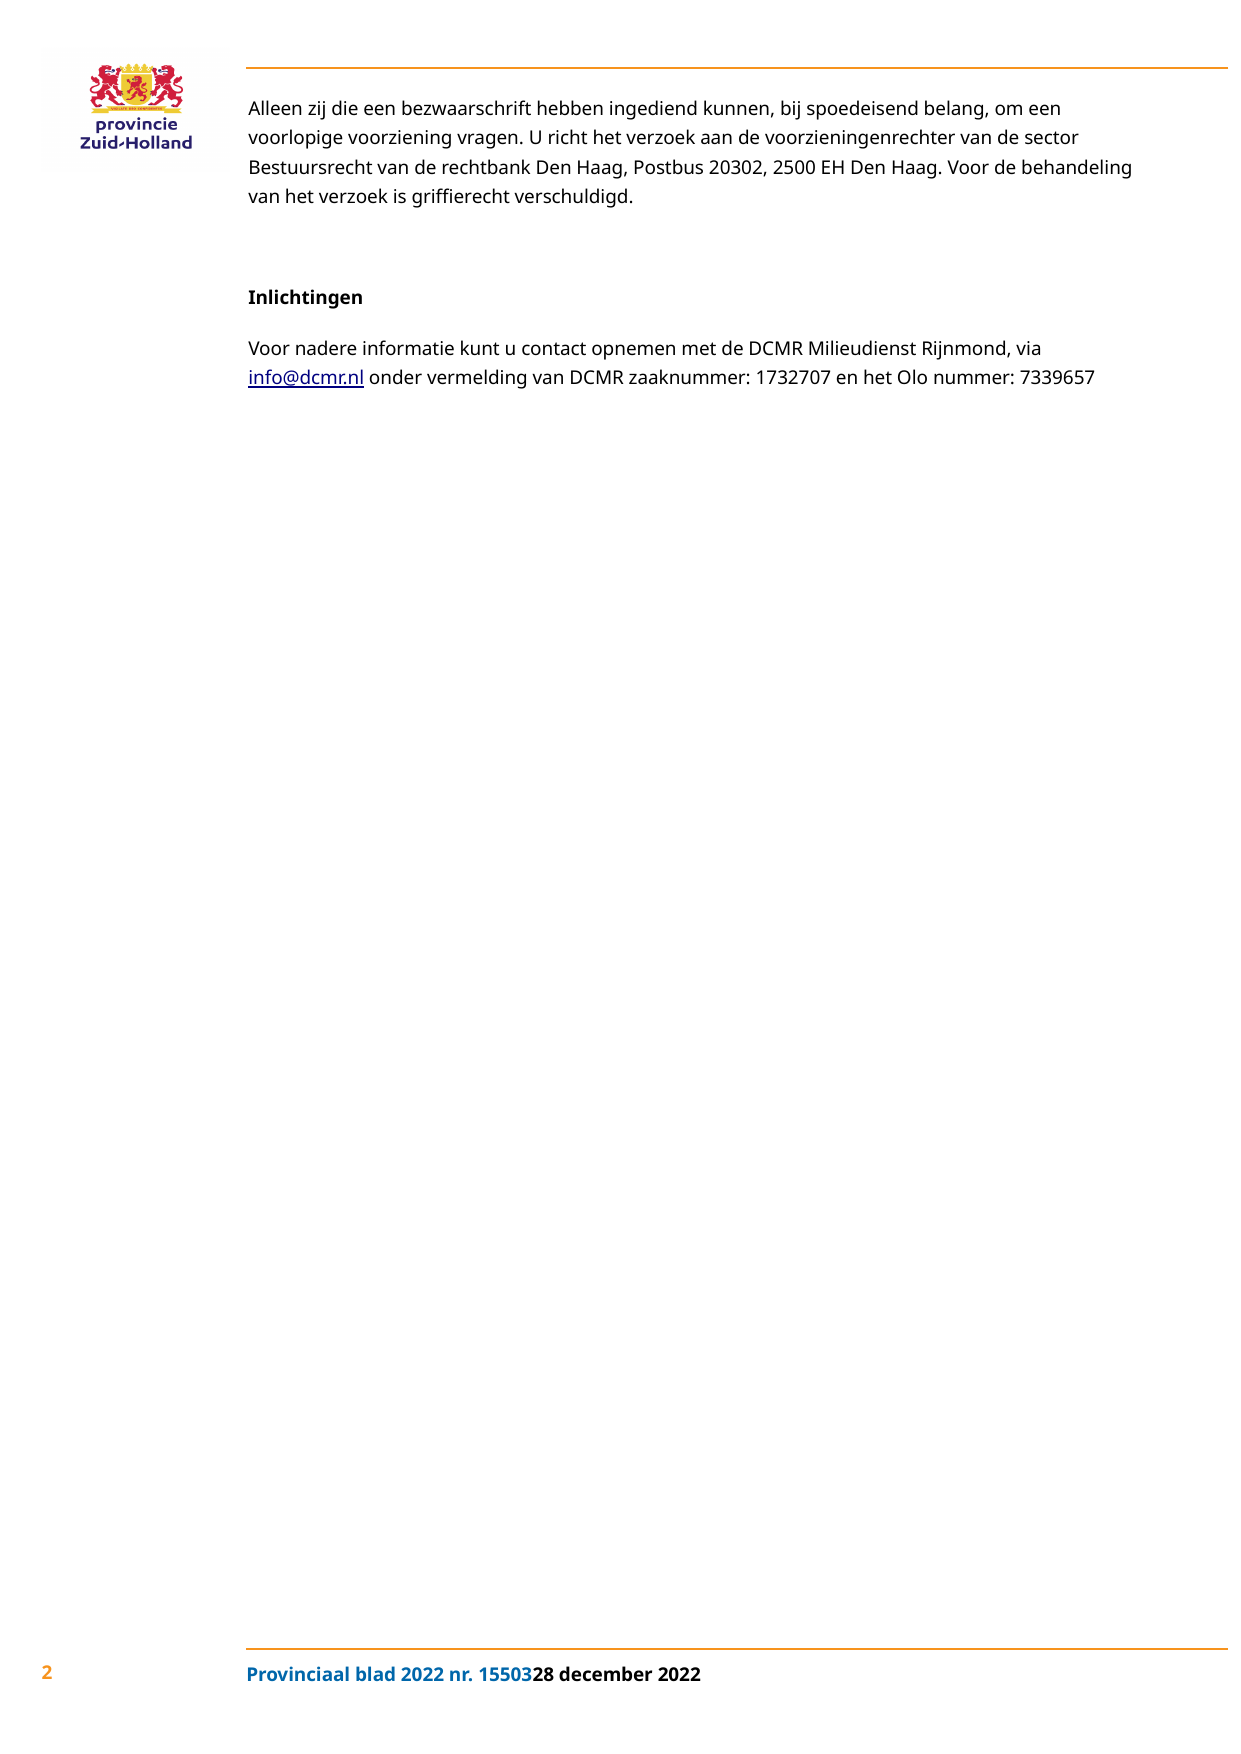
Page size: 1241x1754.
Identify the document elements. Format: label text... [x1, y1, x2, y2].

text Voor nadere informatie kunt u contact opnemen met de DCMR Milieudienst Rijnmond, via info@dcmr.nl onder vermelding van DCMR zaaknummer: 1732707 en het Olo nummer: 7339657 [248, 335, 1152, 390]
text Inlichtingen [248, 284, 1152, 310]
picture [41, 47, 231, 172]
text Alleen zij die een bezwaarschrift hebben ingediend kunnen, bij spoedeisend belang, om een voorlopige voorziening vragen. U richt het verzoek aan de voorzieningenrechter van de sector Bestuursrecht van de rechtbank Den Haag, Postbus 20302, 2500 EH Den Haag. Voor de behandeling van het verzoek is griffierecht verschuldigd. [248, 95, 1152, 209]
